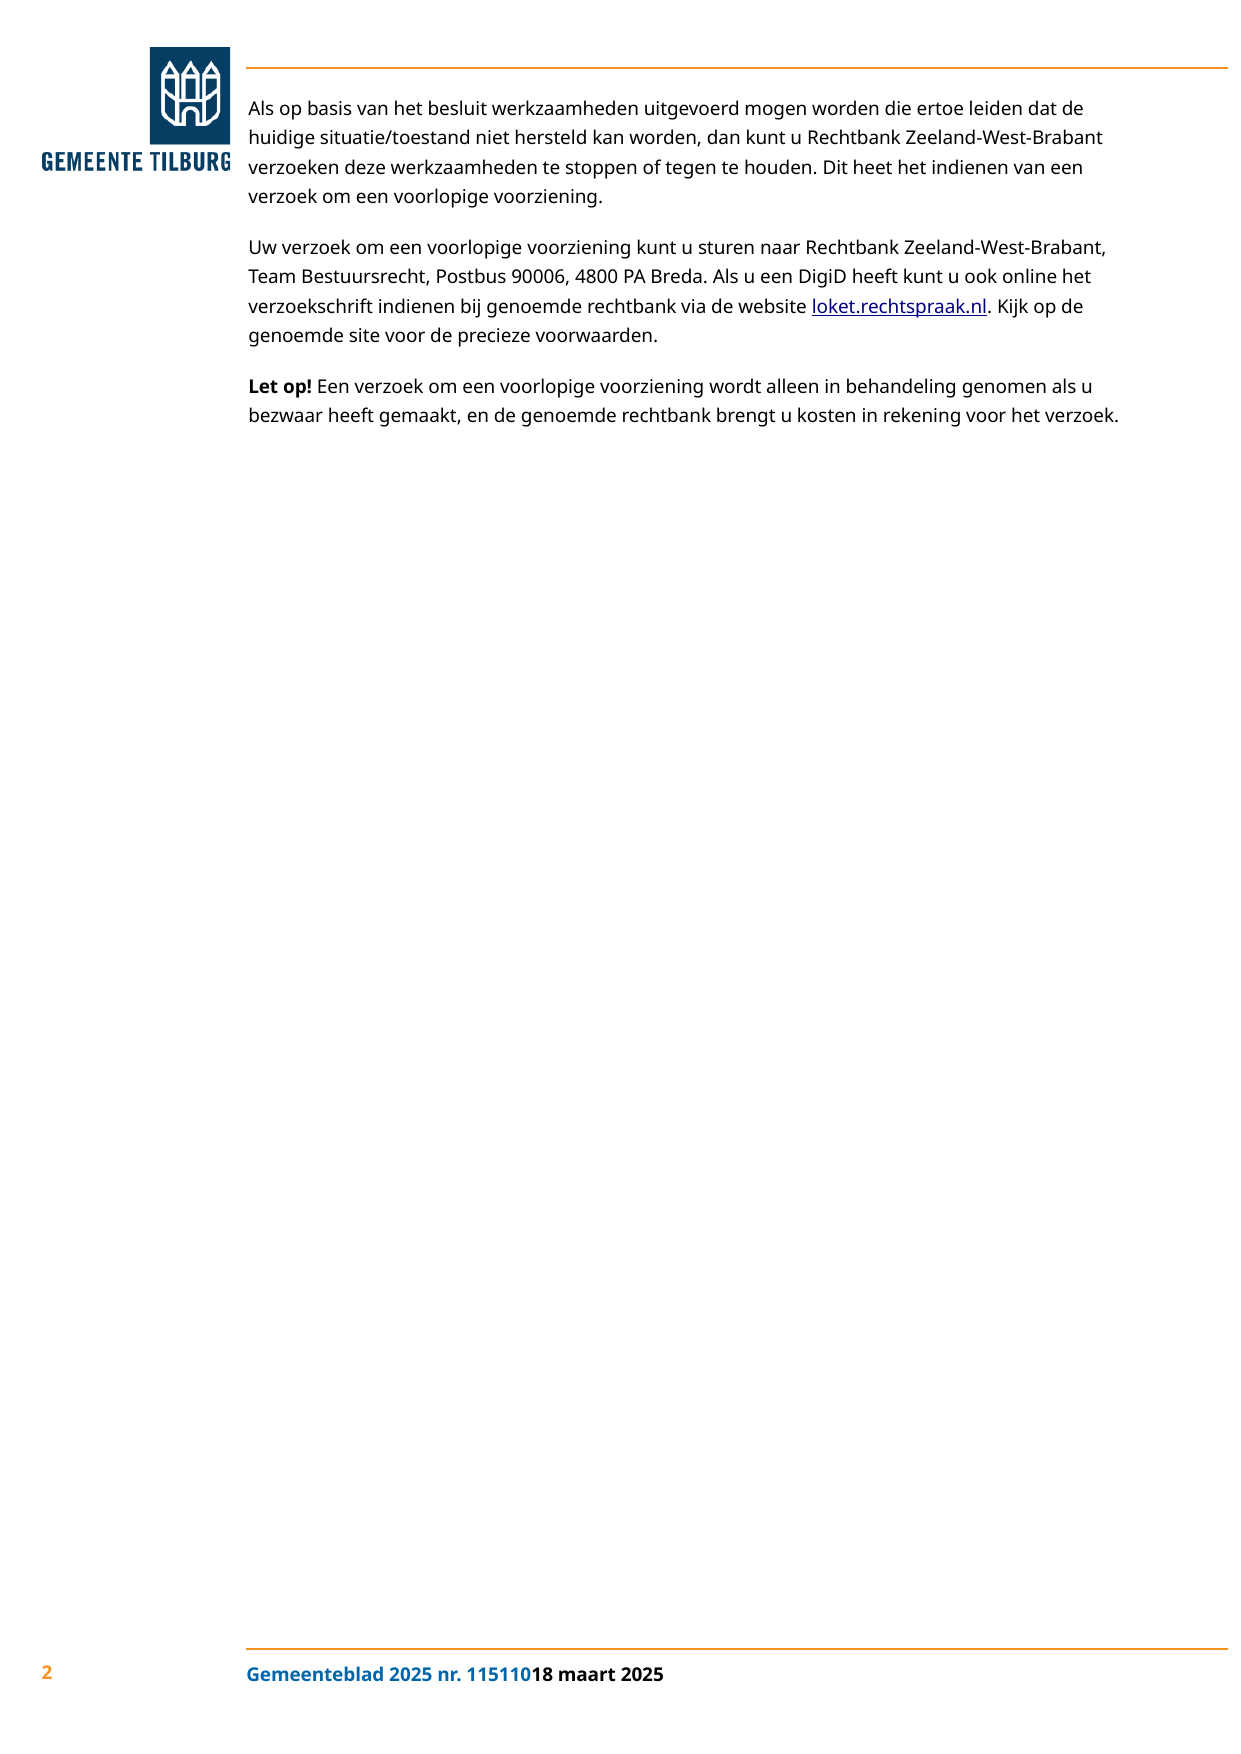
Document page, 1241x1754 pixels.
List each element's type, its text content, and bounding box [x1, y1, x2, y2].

text Uw verzoek om een voorlopige voorziening kunt u sturen naar Rechtbank Zeeland-West-Brabant, Team Bestuursrecht, Postbus 90006, 4800 PA Breda. Als u een DigiD heeft kunt u ook online het verzoekschrift indienen bij genoemde rechtbank via de website loket.rechtspraak.nl. Kijk op de genoemde site voor de precieze voorwaarden. [248, 234, 1152, 348]
text Let op! Een verzoek om een voorlopige voorziening wordt alleen in behandeling genomen als u bezwaar heeft gemaakt, en de genoemde rechtbank brengt u kosten in rekening voor het verzoek. [248, 373, 1152, 428]
picture [41, 47, 231, 172]
text Als op basis van het besluit werkzaamheden uitgevoerd mogen worden die ertoe leiden dat de huidige situatie/toestand niet hersteld kan worden, dan kunt u Rechtbank Zeeland-West-Brabant verzoeken deze werkzaamheden te stoppen of tegen te houden. Dit heet het indienen van een verzoek om een voorlopige voorziening. [248, 95, 1152, 209]
